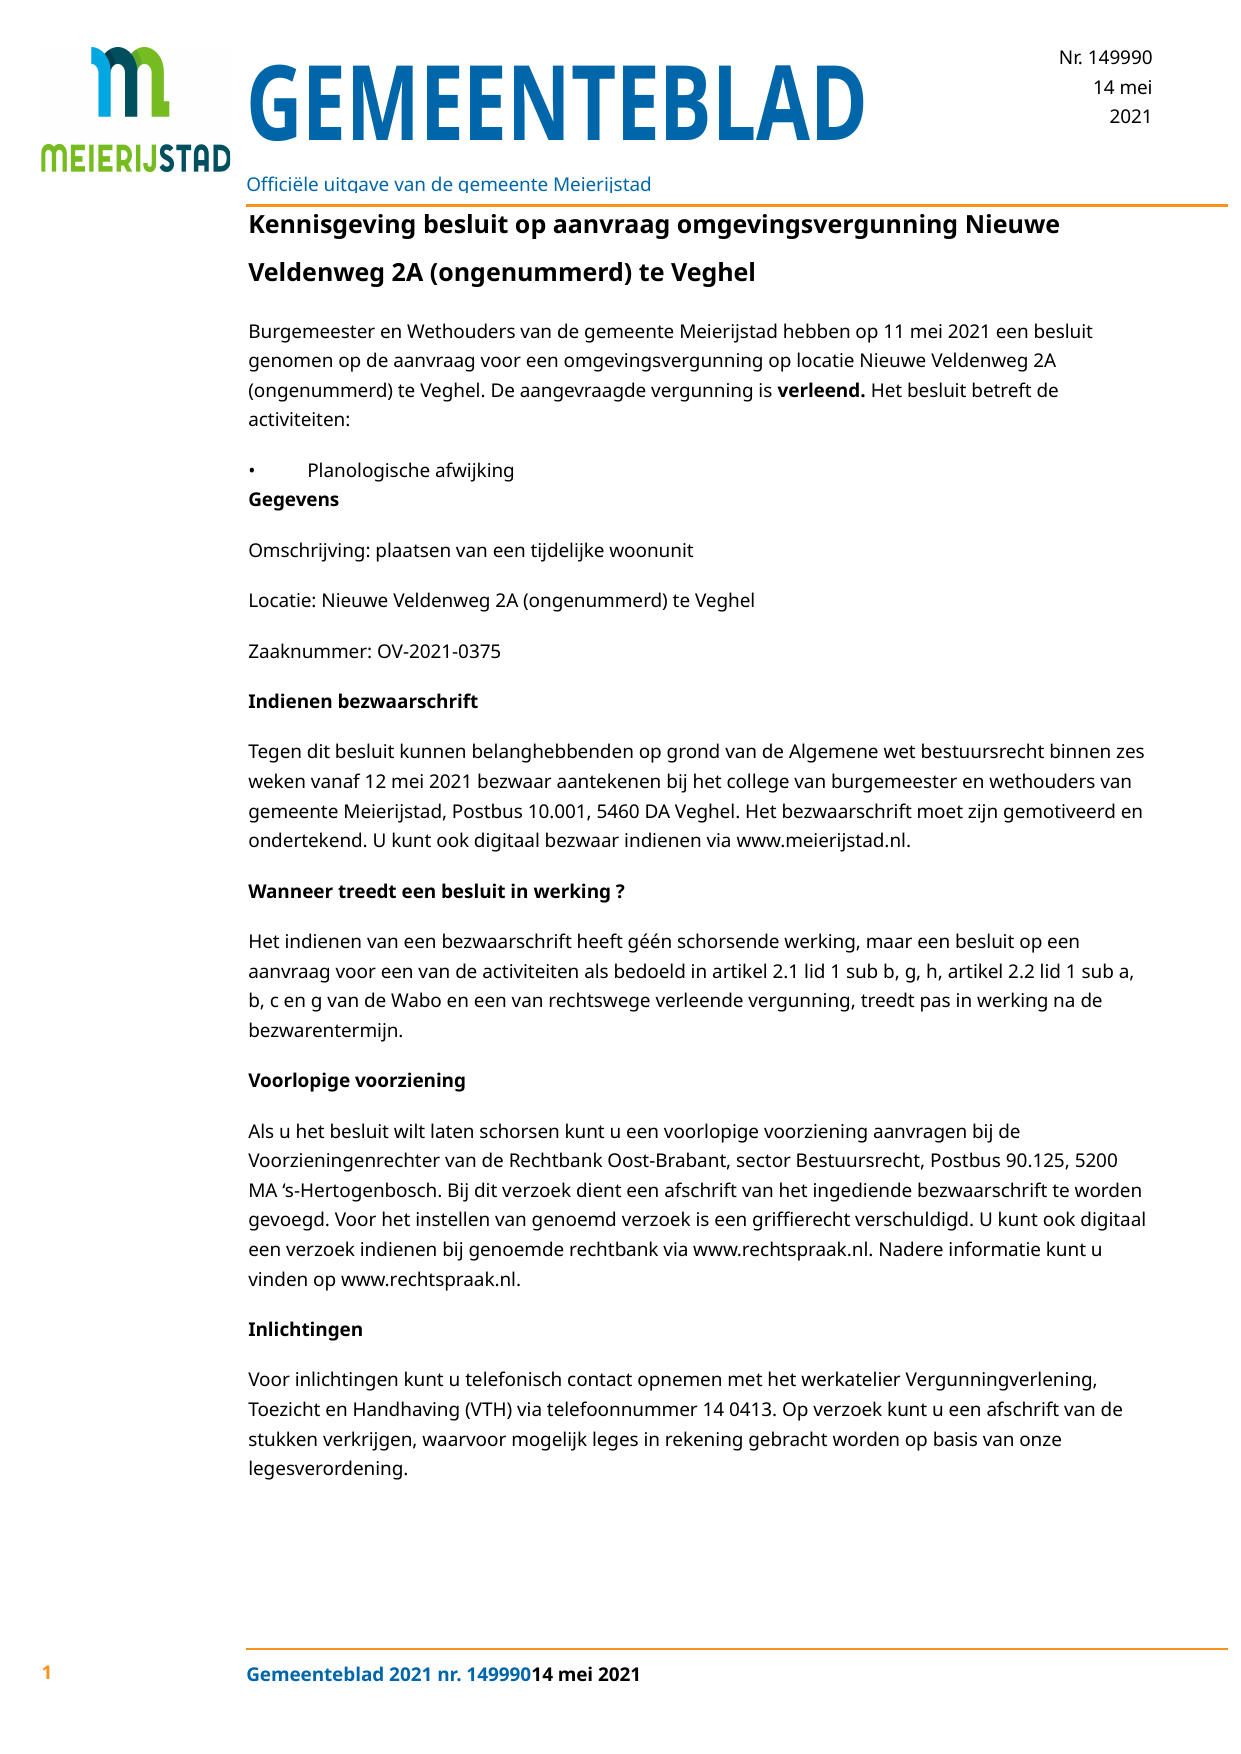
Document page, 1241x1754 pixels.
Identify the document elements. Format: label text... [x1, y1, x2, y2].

list Planologische afwijking [248, 457, 1152, 483]
text Kennisgeving besluit op aanvraag omgevingsvergunning Nieuwe Veldenweg 2A (ongenummerd) te Veghel [248, 207, 1152, 288]
text Voor inlichtingen kunt u telefonisch contact opnemen met het werkatelier Vergunningverlening, Toezicht en Handhaving (VTH) via telefoonnummer 14 0413. Op verzoek kunt u een afschrift van de stukken verkrijgen, waarvoor mogelijk leges in rekening gebracht worden op basis van onze legesverordening. [248, 1367, 1152, 1481]
text Indienen bezwaarschrift [248, 688, 1152, 714]
text Burgemeester en Wethouders van de gemeente Meierijstad hebben op 11 mei 2021 een besluit genomen op de aanvraag voor een omgevingsvergunning op locatie Nieuwe Veldenweg 2A (ongenummerd) te Veghel. De aangevraagde vergunning is verleend. Het besluit betreft de activiteiten: [248, 318, 1152, 432]
text Wanneer treedt een besluit in werking ? [248, 878, 1152, 904]
text Tegen dit besluit kunnen belanghebbenden op grond van de Algemene wet bestuursrecht binnen zes weken vanaf 12 mei 2021 bezwaar aantekenen bij het college van burgemeester en wethouders van gemeente Meierijstad, Postbus 10.001, 5460 DA Veghel. Het bezwaarschrift moet zijn gemotiveerd en ondertekend. U kunt ook digitaal bezwaar indienen via www.meierijstad.nl. [248, 739, 1152, 853]
text Als u het besluit wilt laten schorsen kunt u een voorlopige voorziening aanvragen bij de Voorzieningenrechter van de Rechtbank Oost-Brabant, sector Bestuursrecht, Postbus 90.125, 5200 MA ‘s-Hertogenbosch. Bij dit verzoek dient een afschrift van het ingediende bezwaarschrift te worden gevoegd. Voor het instellen van genoemd verzoek is een griffierecht verschuldigd. U kunt ook digitaal een verzoek indienen bij genoemde rechtbank via www.rechtspraak.nl. Nadere informatie kunt u vinden op www.rechtspraak.nl. [248, 1118, 1152, 1292]
text Zaaknummer: OV-2021-0375 [248, 638, 1152, 664]
text Gegevens [248, 487, 1152, 512]
text Inlichtingen [248, 1316, 1152, 1342]
text Voorlopige voorziening [248, 1067, 1152, 1093]
text Omschrijving: plaatsen van een tijdelijke woonunit [248, 537, 1152, 563]
text Locatie: Nieuwe Veldenweg 2A (ongenummerd) te Veghel [248, 587, 1152, 613]
picture [41, 47, 231, 172]
text Het indienen van een bezwaarschrift heeft géén schorsende werking, maar een besluit op een aanvraag voor een van de activiteiten als bedoeld in artikel 2.1 lid 1 sub b, g, h, artikel 2.2 lid 1 sub a, b, c en g van de Wabo en een van rechtswege verleende vergunning, treedt pas in werking na de bezwarentermijn. [248, 928, 1152, 1043]
